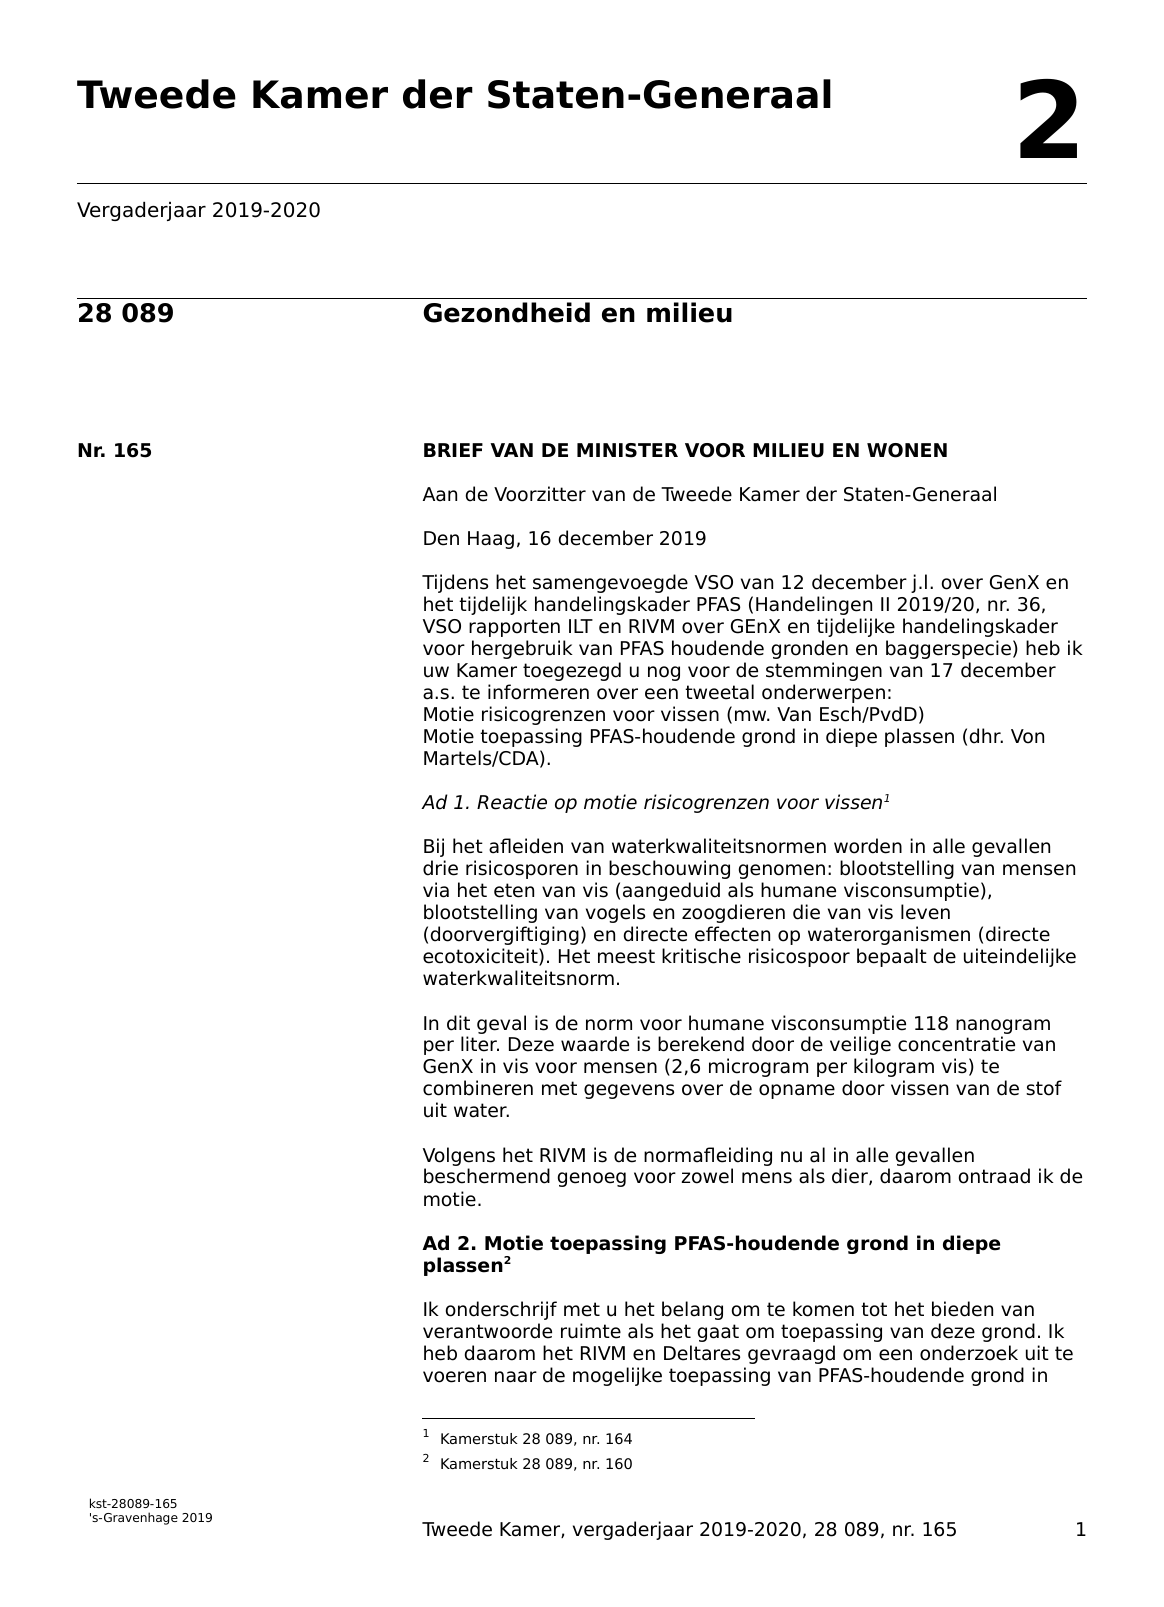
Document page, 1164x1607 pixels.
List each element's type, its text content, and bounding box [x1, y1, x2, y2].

text Den Haag, 16 december 2019 [422, 528, 1087, 550]
text In dit geval is de norm voor humane visconsumptie 118 nanogram per liter. Deze waarde is berekend door de veilige concentratie van GenX in vis voor mensen (2,6 microgram per kilogram vis) te combineren met gegevens over de opname door vissen van de stof uit water. [422, 1012, 1087, 1122]
text Kamerstuk 28 089, nr. 160 [422, 1452, 1087, 1474]
text Motie risicogrenzen voor vissen (mw. Van Esch/PvdD) [422, 704, 1087, 726]
text Kamerstuk 28 089, nr. 164 [422, 1427, 1087, 1449]
text Bij het afleiden van waterkwaliteitsnormen worden in alle gevallen drie risicosporen in beschouwing genomen: blootstelling van mensen via het eten van vis (aangeduid als humane visconsumptie), blootstelling van vogels en zoogdieren die van vis leven (doorvergiftiging) en directe effecten op waterorganismen (directe ecotoxiciteit). Het meest kritische risicospoor bepaalt de uiteindelijke waterkwaliteitsnorm. [422, 836, 1087, 990]
text 's-Gravenhage 2019 [88, 1511, 323, 1525]
subtitle Nr. 165 BRIEF VAN DE MINISTER VOOR MILIEU EN WONEN [77, 440, 1087, 462]
subtitle Ad 2. Motie toepassing PFAS-houdende grond in diepe plassen [422, 1233, 1087, 1277]
text kst-28089-165 [88, 1497, 323, 1511]
text Ik onderschrijf met u het belang om te komen tot het bieden van verantwoorde ruimte als het gaat om toepassing van deze grond. Ik heb daarom het RIVM en Deltares gevraagd om een onderzoek uit te voeren naar de mogelijke toepassing van PFAS-houdende grond in [422, 1299, 1087, 1387]
text Motie toepassing PFAS-houdende grond in diepe plassen (dhr. Von Martels/CDA). [422, 726, 1087, 770]
table_header 2 [886, 59, 1087, 183]
text Aan de Voorzitter van de Tweede Kamer der Staten-Generaal [422, 484, 1087, 506]
table_header Tweede Kamer der Staten-Generaal [77, 59, 886, 183]
subtitle Ad 1. Reactie op motie risicogrenzen voor vissen [422, 792, 1087, 814]
text Tijdens het samengevoegde VSO van 12 december j.l. over GenX en het tijdelijk handelingskader PFAS (Handelingen II 2019/20, nr. 36, VSO rapporten ILT en RIVM over GEnX en tijdelijke handelingskader voor hergebruik van PFAS houdende gronden en baggerspecie) heb ik uw Kamer toegezegd u nog voor de stemmingen van 17 december a.s. te informeren over een tweetal onderwerpen: [422, 572, 1087, 704]
subtitle 28 089 Gezondheid en milieu [77, 299, 1087, 329]
text Volgens het RIVM is de normafleiding nu al in alle gevallen beschermend genoeg voor zowel mens als dier, daarom ontraad ik de motie. [422, 1144, 1087, 1210]
table_cell Vergaderjaar 2019-2020 [77, 184, 1087, 298]
